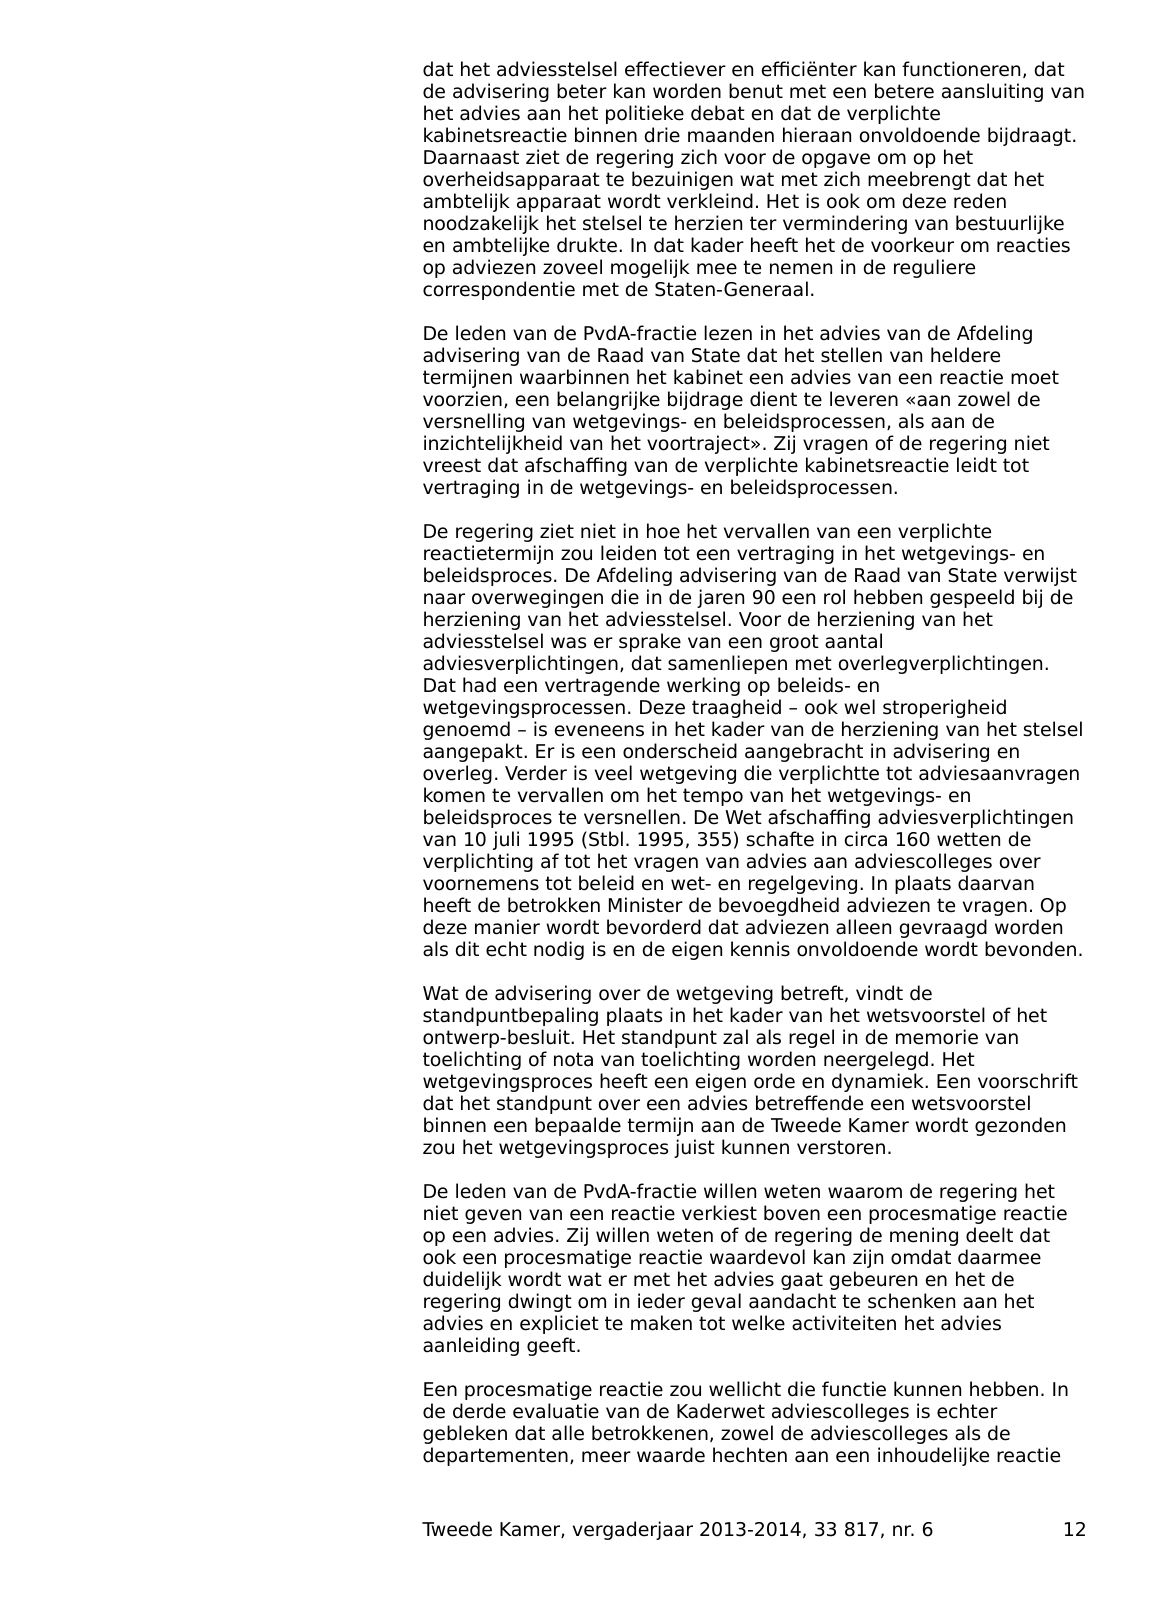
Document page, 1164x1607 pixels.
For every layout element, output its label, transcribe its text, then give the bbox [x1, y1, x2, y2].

text De leden van de PvdA-fractie willen weten waarom de regering het niet geven van een reactie verkiest boven een procesmatige reactie op een advies. Zij willen weten of de regering de mening deelt dat ook een procesmatige reactie waardevol kan zijn omdat daarmee duidelijk wordt wat er met het advies gaat gebeuren en het de regering dwingt om in ieder geval aandacht te schenken aan het advies en expliciet te maken tot welke activiteiten het advies aanleiding geeft. [422, 1181, 1087, 1357]
text De leden van de PvdA-fractie lezen in het advies van de Afdeling advisering van de Raad van State dat het stellen van heldere termijnen waarbinnen het kabinet een advies van een reactie moet voorzien, een belangrijke bijdrage dient te leveren «aan zowel de versnelling van wetgevings- en beleidsprocessen, als aan de inzichtelijkheid van het voortraject». Zij vragen of de regering niet vreest dat afschaffing van de verplichte kabinetsreactie leidt tot vertraging in de wetgevings- en beleidsprocessen. [422, 323, 1087, 499]
text Wat de advisering over de wetgeving betreft, vindt de standpuntbepaling plaats in het kader van het wetsvoorstel of het ontwerp-besluit. Het standpunt zal als regel in de memorie van toelichting of nota van toelichting worden neergelegd. Het wetgevingsproces heeft een eigen orde en dynamiek. Een voorschrift dat het standpunt over een advies betreffende een wetsvoorstel binnen een bepaalde termijn aan de Tweede Kamer wordt gezonden zou het wetgevingsproces juist kunnen verstoren. [422, 983, 1087, 1159]
text dat het adviesstelsel effectiever en efficiënter kan functioneren, dat de advisering beter kan worden benut met een betere aansluiting van het advies aan het politieke debat en dat de verplichte kabinetsreactie binnen drie maanden hieraan onvoldoende bijdraagt. Daarnaast ziet de regering zich voor de opgave om op het overheidsapparaat te bezuinigen wat met zich meebrengt dat het ambtelijk apparaat wordt verkleind. Het is ook om deze reden noodzakelijk het stelsel te herzien ter vermindering van bestuurlijke en ambtelijke drukte. In dat kader heeft het de voorkeur om reacties op adviezen zoveel mogelijk mee te nemen in de reguliere correspondentie met de Staten-Generaal. [422, 59, 1087, 301]
text De regering ziet niet in hoe het vervallen van een verplichte reactietermijn zou leiden tot een vertraging in het wetgevings- en beleidsproces. De Afdeling advisering van de Raad van State verwijst naar overwegingen die in de jaren 90 een rol hebben gespeeld bij de herziening van het adviesstelsel. Voor de herziening van het adviesstelsel was er sprake van een groot aantal adviesverplichtingen, dat samenliepen met overlegverplichtingen. Dat had een vertragende werking op beleids- en wetgevingsprocessen. Deze traagheid – ook wel stroperigheid genoemd – is eveneens in het kader van de herziening van het stelsel aangepakt. Er is een onderscheid aangebracht in advisering en overleg. Verder is veel wetgeving die verplichtte tot adviesaanvragen komen te vervallen om het tempo van het wetgevings- en beleidsproces te versnellen. De Wet afschaffing adviesverplichtingen van 10 juli 1995 (Stbl. 1995, 355) schafte in circa 160 wetten de verplichting af tot het vragen van advies aan adviescolleges over voornemens tot beleid en wet- en regelgeving. In plaats daarvan heeft de betrokken Minister de bevoegdheid adviezen te vragen. Op deze manier wordt bevorderd dat adviezen alleen gevraagd worden als dit echt nodig is en de eigen kennis onvoldoende wordt bevonden. [422, 521, 1087, 961]
text Een procesmatige reactie zou wellicht die functie kunnen hebben. In de derde evaluatie van de Kaderwet adviescolleges is echter gebleken dat alle betrokkenen, zowel de adviescolleges als de departementen, meer waarde hechten aan een inhoudelijke reactie [422, 1379, 1087, 1467]
